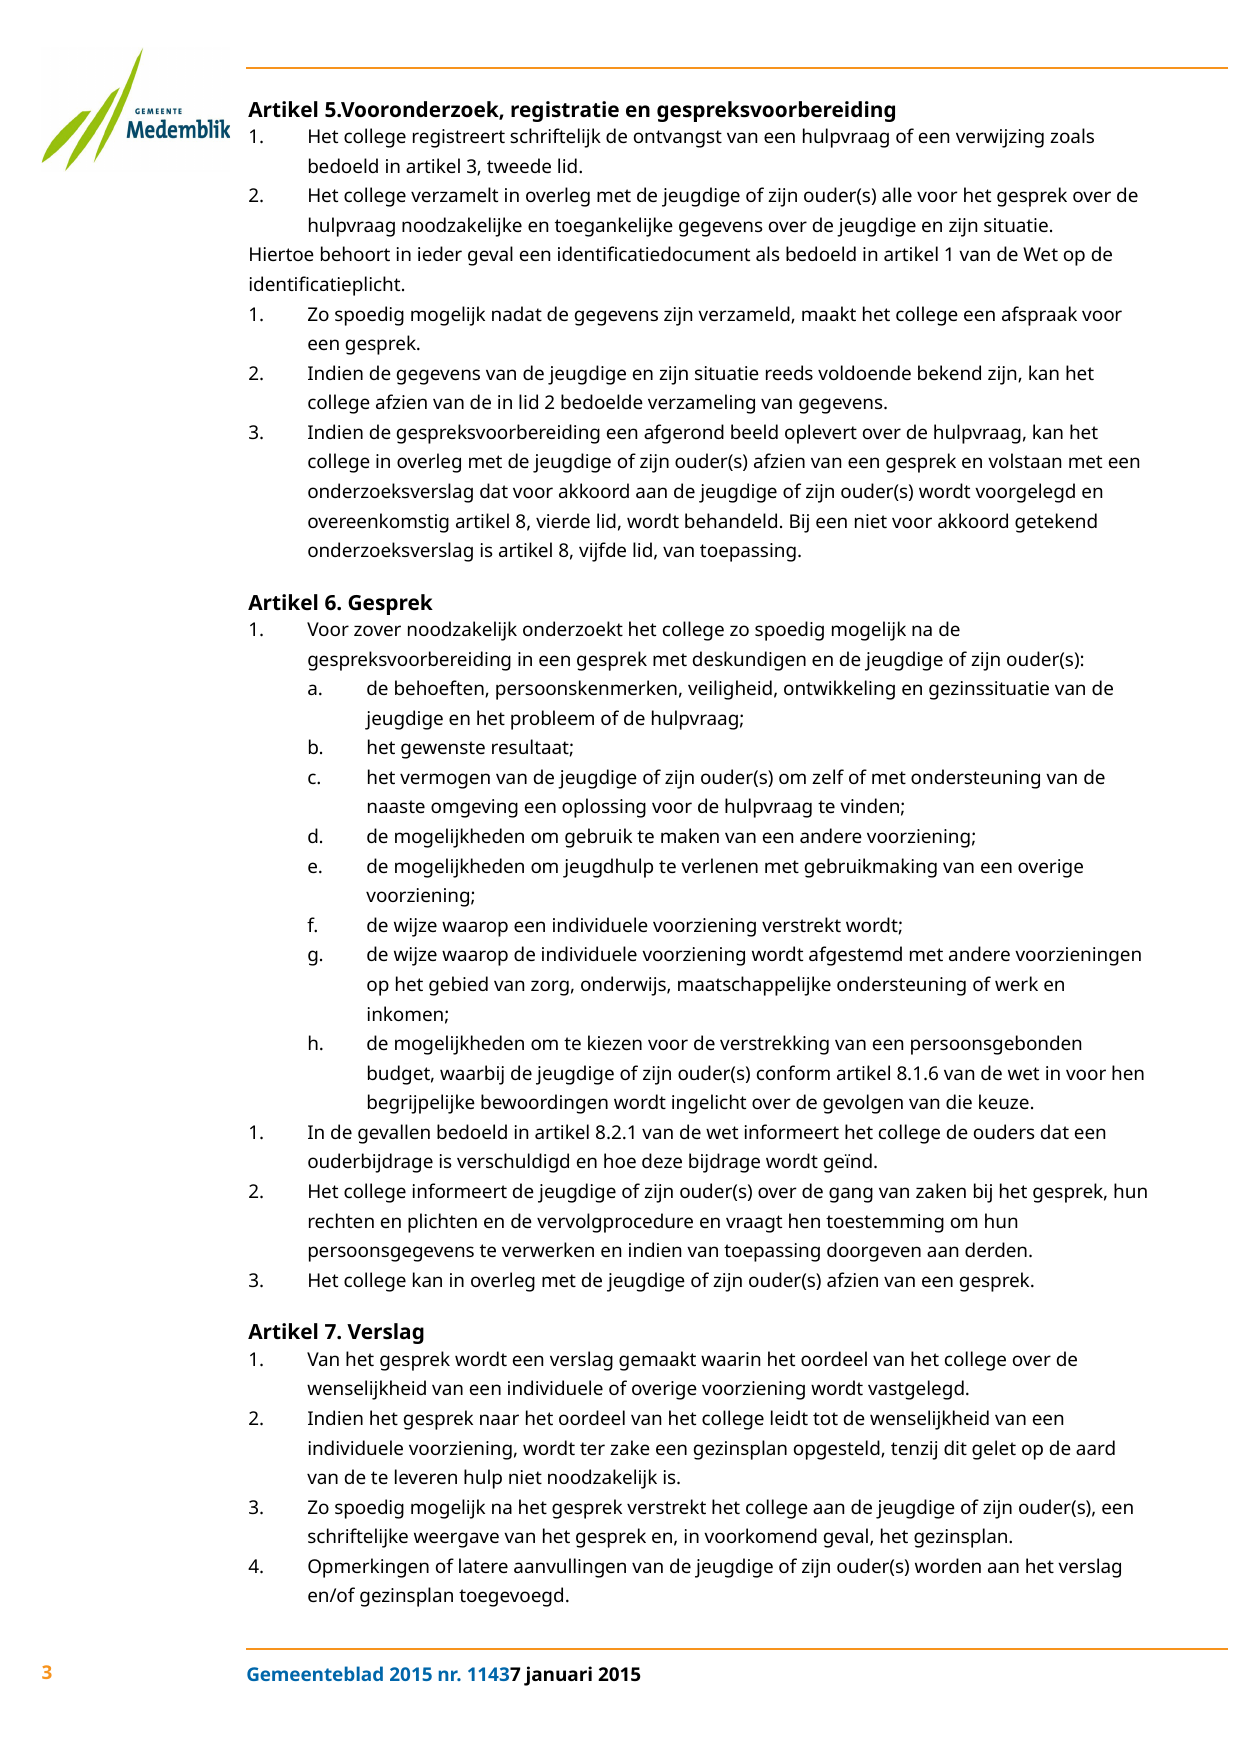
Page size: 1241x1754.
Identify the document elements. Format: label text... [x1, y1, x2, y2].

list Van het gesprek wordt een verslag gemaakt waarin het oordeel van het college over de wenselijkheid van een individuele of overige voorziening wordt vastgelegd. [248, 1346, 1152, 1401]
text Hiertoe behoort in ieder geval een identificatiedocument als bedoeld in artikel 1 van de Wet op de identificatieplicht. [248, 242, 1152, 297]
list Zo spoedig mogelijk na het gesprek verstrekt het college aan de jeugdige of zijn ouder(s), een schriftelijke weergave van het gesprek en, in voorkomend geval, het gezinsplan. [248, 1494, 1152, 1549]
list Indien de gespreksvoorbereiding een afgerond beeld oplevert over de hulpvraag, kan het college in overleg met de jeugdige of zijn ouder(s) afzien van een gesprek en volstaan met een onderzoeksverslag dat voor akkoord aan de jeugdige of zijn ouder(s) wordt voorgelegd en overeenkomstig artikel 8, vierde lid, wordt behandeld. Bij een niet voor akkoord getekend onderzoeksverslag is artikel 8, vijfde lid, van toepassing. [248, 419, 1152, 563]
list In de gevallen bedoeld in artikel 8.2.1 van de wet informeert het college de ouders dat een ouderbijdrage is verschuldigd en hoe deze bijdrage wordt geïnd. [248, 1119, 1152, 1174]
list Voor zover noodzakelijk onderzoekt het college zo spoedig mogelijk na de gespreksvoorbereiding in een gesprek met deskundigen en de jeugdige of zijn ouder(s): [248, 616, 1152, 672]
text Artikel 7. Verslag [248, 1317, 1152, 1346]
text Artikel 6. Gesprek [248, 588, 1152, 616]
list Het college kan in overleg met de jeugdige of zijn ouder(s) afzien van een gesprek. [248, 1267, 1152, 1293]
list Zo spoedig mogelijk nadat de gegevens zijn verzameld, maakt het college een afspraak voor een gesprek. [248, 301, 1152, 356]
list Het college registreert schriftelijk de ontvangst van een hulpvraag of een verwijzing zoals bedoeld in artikel 3, tweede lid. [248, 123, 1152, 178]
list Indien de gegevens van de jeugdige en zijn situatie reeds voldoende bekend zijn, kan het college afzien van de in lid 2 bedoelde verzameling van gegevens. [248, 360, 1152, 415]
text Artikel 5.Vooronderzoek, registratie en gespreksvoorbereiding [248, 95, 1152, 123]
list het vermogen van de jeugdige of zijn ouder(s) om zelf of met ondersteuning van de naaste omgeving een oplossing voor de hulpvraag te vinden; [307, 764, 1152, 819]
list de mogelijkheden om te kiezen voor de verstrekking van een persoonsgebonden budget, waarbij de jeugdige of zijn ouder(s) conform artikel 8.1.6 van de wet in voor hen begrijpelijke bewoordingen wordt ingelicht over de gevolgen van die keuze. [307, 1030, 1152, 1115]
list de wijze waarop de individuele voorziening wordt afgestemd met andere voorzieningen op het gebied van zorg, onderwijs, maatschappelijke ondersteuning of werk en inkomen; [307, 942, 1152, 1027]
list de behoeften, persoonskenmerken, veiligheid, ontwikkeling en gezinssituatie van de jeugdige en het probleem of de hulpvraag; [307, 675, 1152, 731]
picture [41, 47, 231, 172]
list Het college verzamelt in overleg met de jeugdige of zijn ouder(s) alle voor het gesprek over de hulpvraag noodzakelijke en toegankelijke gegevens over de jeugdige en zijn situatie. [248, 182, 1152, 238]
list de wijze waarop een individuele voorziening verstrekt wordt; [307, 912, 1152, 938]
list Opmerkingen of latere aanvullingen van de jeugdige of zijn ouder(s) worden aan het verslag en/of gezinsplan toegevoegd. [248, 1553, 1152, 1608]
list de mogelijkheden om gebruik te maken van een andere voorziening; [307, 823, 1152, 849]
list Indien het gesprek naar het oordeel van het college leidt tot de wenselijkheid van een individuele voorziening, wordt ter zake een gezinsplan opgesteld, tenzij dit gelet op de aard van de te leveren hulp niet noodzakelijk is. [248, 1405, 1152, 1490]
list Het college informeert de jeugdige of zijn ouder(s) over de gang van zaken bij het gesprek, hun rechten en plichten en de vervolgprocedure en vraagt hen toestemming om hun persoonsgegevens te verwerken en indien van toepassing doorgeven aan derden. [248, 1178, 1152, 1263]
list de mogelijkheden om jeugdhulp te verlenen met gebruikmaking van een overige voorziening; [307, 853, 1152, 908]
list het gewenste resultaat; [307, 734, 1152, 760]
